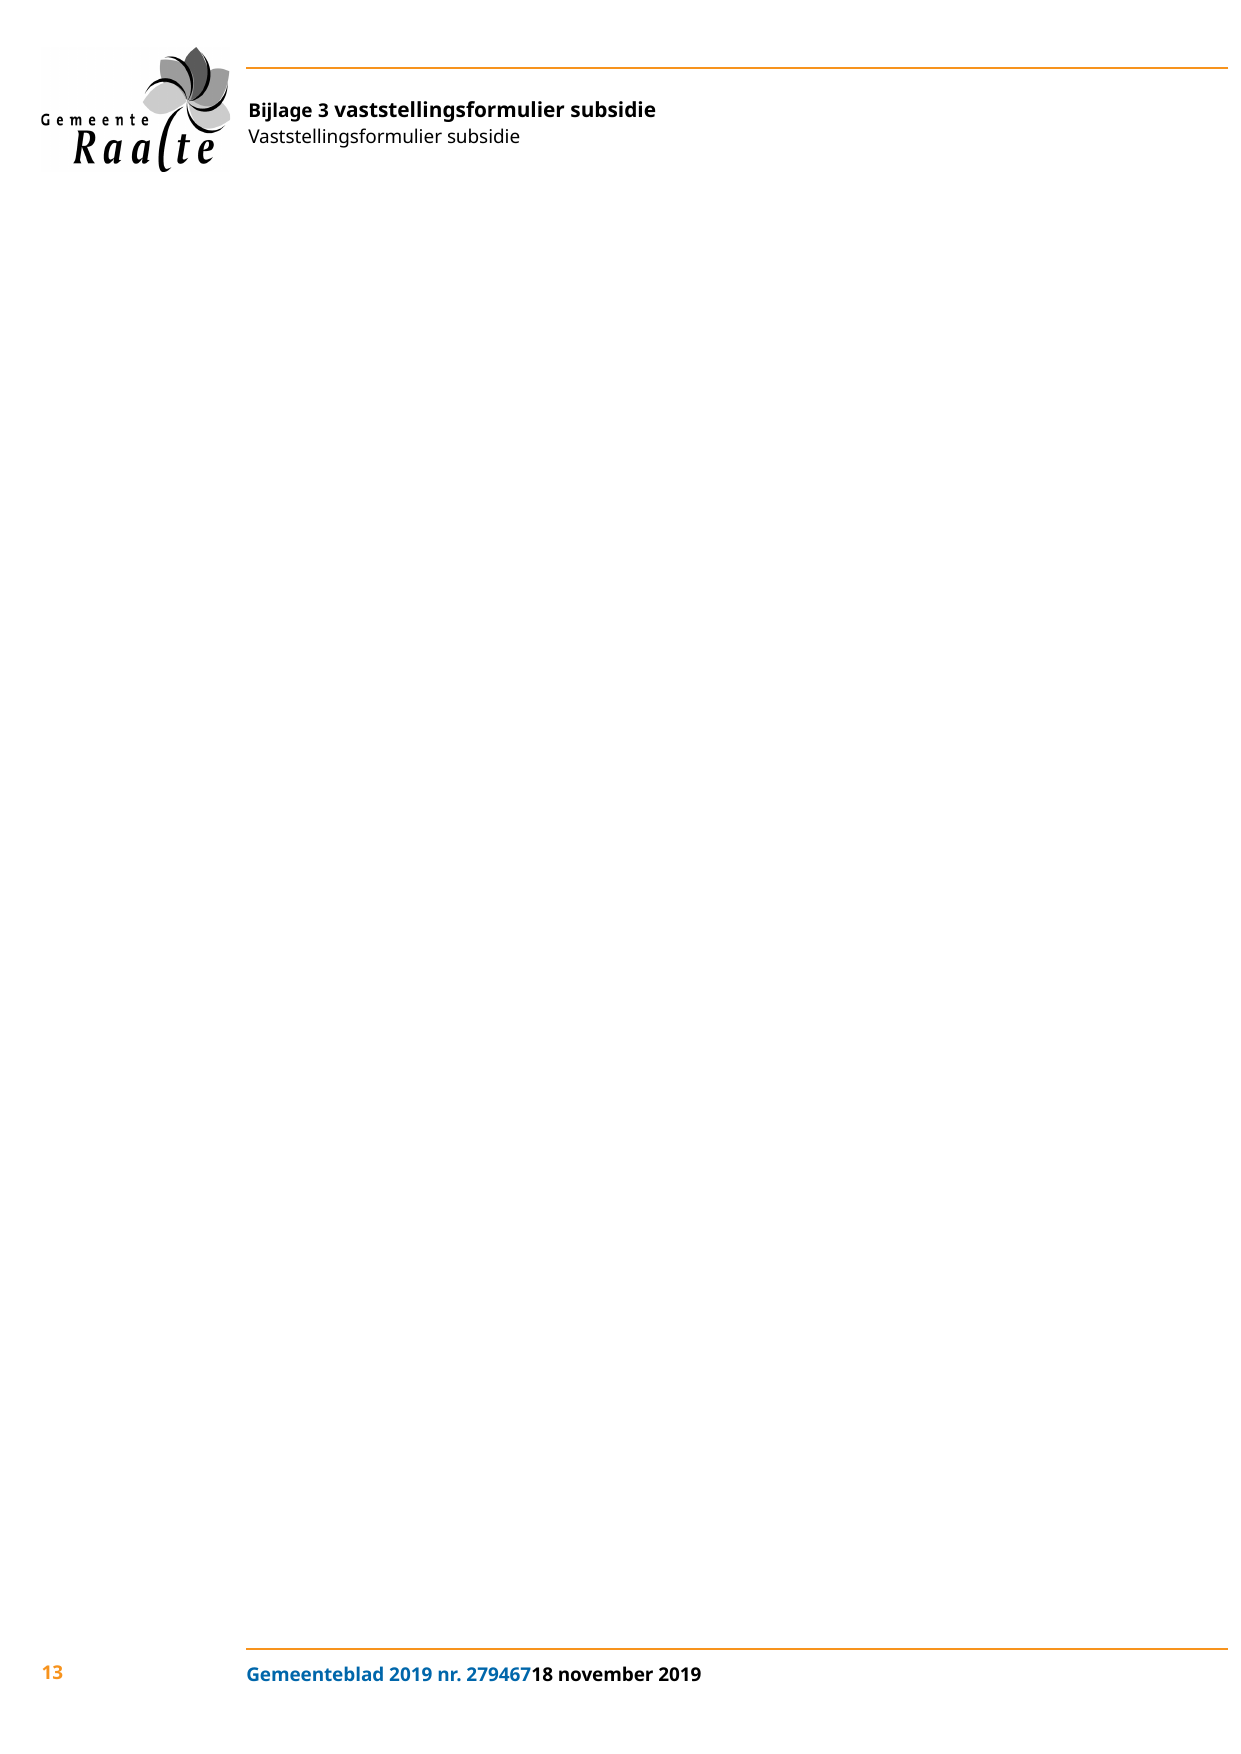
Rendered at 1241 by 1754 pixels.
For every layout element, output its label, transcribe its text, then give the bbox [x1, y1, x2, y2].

text Bijlage 3 vaststellingsformulier subsidie [248, 95, 1152, 123]
picture [41, 47, 231, 172]
text Vaststellingsformulier subsidie [248, 123, 1152, 149]
